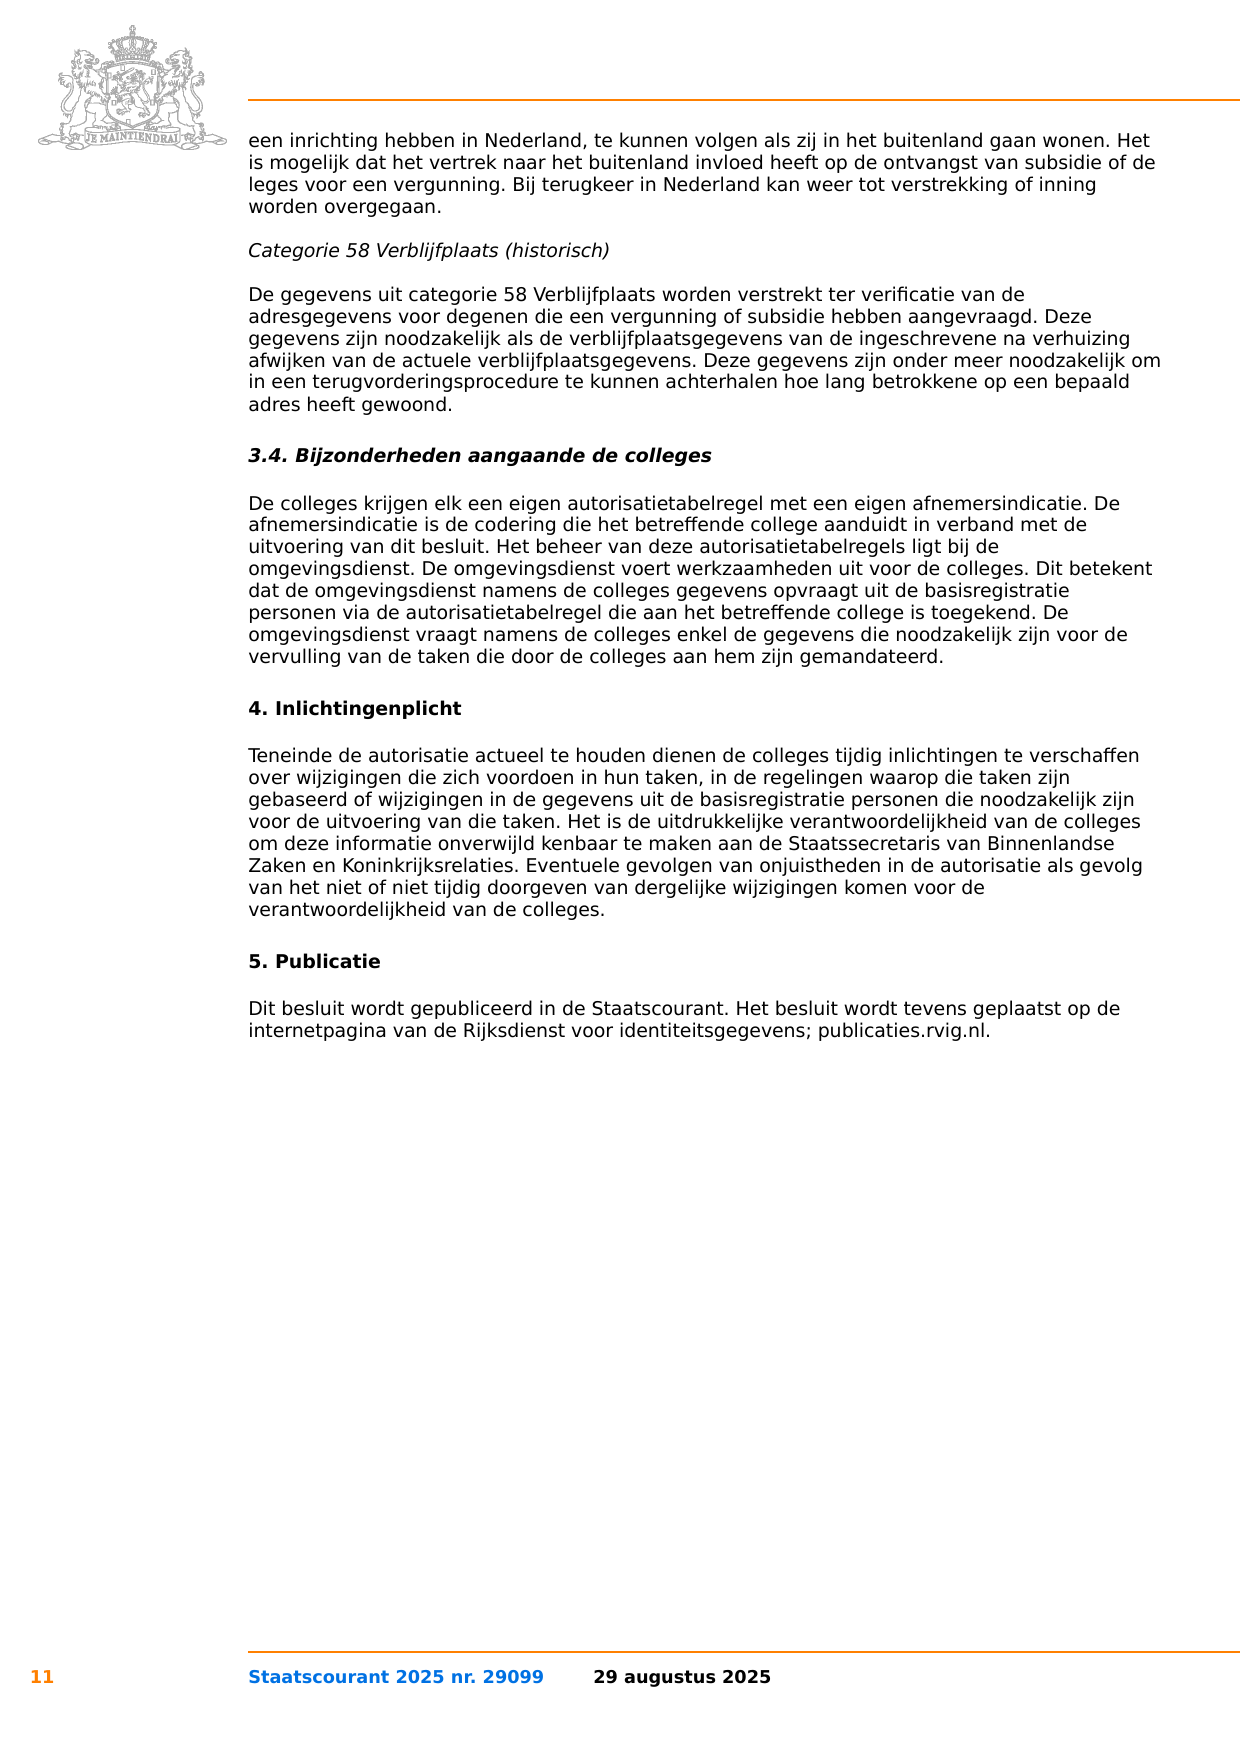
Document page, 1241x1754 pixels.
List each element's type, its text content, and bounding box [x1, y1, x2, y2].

text Teneinde de autorisatie actueel te houden dienen de colleges tijdig inlichtingen te verschaffen over wijzigingen die zich voordoen in hun taken, in de regelingen waarop die taken zijn gebaseerd of wijzigingen in de gegevens uit de basisregistratie personen die noodzakelijk zijn voor de uitvoering van die taken. Het is de uitdrukkelijke verantwoordelijkheid van de colleges om deze informatie onverwijld kenbaar te maken aan de Staatssecretaris van Binnenlandse Zaken en Koninkrijksrelaties. Eventuele gevolgen van onjuistheden in de autorisatie als gevolg van het niet of niet tijdig doorgeven van dergelijke wijzigingen komen voor de verantwoordelijkheid van de colleges. [248, 745, 1163, 921]
text Dit besluit wordt gepubliceerd in de Staatscourant. Het besluit wordt tevens geplaatst op de internetpagina van de Rijksdienst voor identiteitsgegevens; publicaties.rvig.nl. [248, 998, 1163, 1042]
subtitle Categorie 58 Verblijfplaats (historisch) [248, 240, 1163, 262]
picture [38, 25, 227, 150]
text De gegevens uit categorie 58 Verblijfplaats worden verstrekt ter verificatie van de adresgegevens voor degenen die een vergunning of subsidie hebben aangevraagd. Deze gegevens zijn noodzakelijk als de verblijfplaatsgegevens van de ingeschrevene na verhuizing afwijken van de actuele verblijfplaatsgegevens. Deze gegevens zijn onder meer noodzakelijk om in een terugvorderingsprocedure te kunnen achterhalen hoe lang betrokkene op een bepaald adres heeft gewoond. [248, 283, 1163, 415]
text een inrichting hebben in Nederland, te kunnen volgen als zij in het buitenland gaan wonen. Het is mogelijk dat het vertrek naar het buitenland invloed heeft op de ontvangst van subsidie of de leges voor een vergunning. Bij terugkeer in Nederland kan weer tot verstrekking of inning worden overgegaan. [248, 130, 1163, 218]
text De colleges krijgen elk een eigen autorisatietabelregel met een eigen afnemersindicatie. De afnemersindicatie is de codering die het betreffende college aanduidt in verband met de uitvoering van dit besluit. Het beheer van deze autorisatietabelregels ligt bij de omgevingsdienst. De omgevingsdienst voert werkzaamheden uit voor de colleges. Dit betekent dat de omgevingsdienst namens de colleges gegevens opvraagt uit de basisregistratie personen via de autorisatietabelregel die aan het betreffende college is toegekend. De omgevingsdienst vraagt namens de colleges enkel de gegevens die noodzakelijk zijn voor de vervulling van de taken die door de colleges aan hem zijn gemandateerd. [248, 492, 1163, 668]
subtitle 5. Publicatie [248, 951, 1163, 973]
subtitle 3.4. Bijzonderheden aangaande de colleges [248, 445, 1163, 467]
subtitle 4. Inlichtingenplicht [248, 698, 1163, 720]
